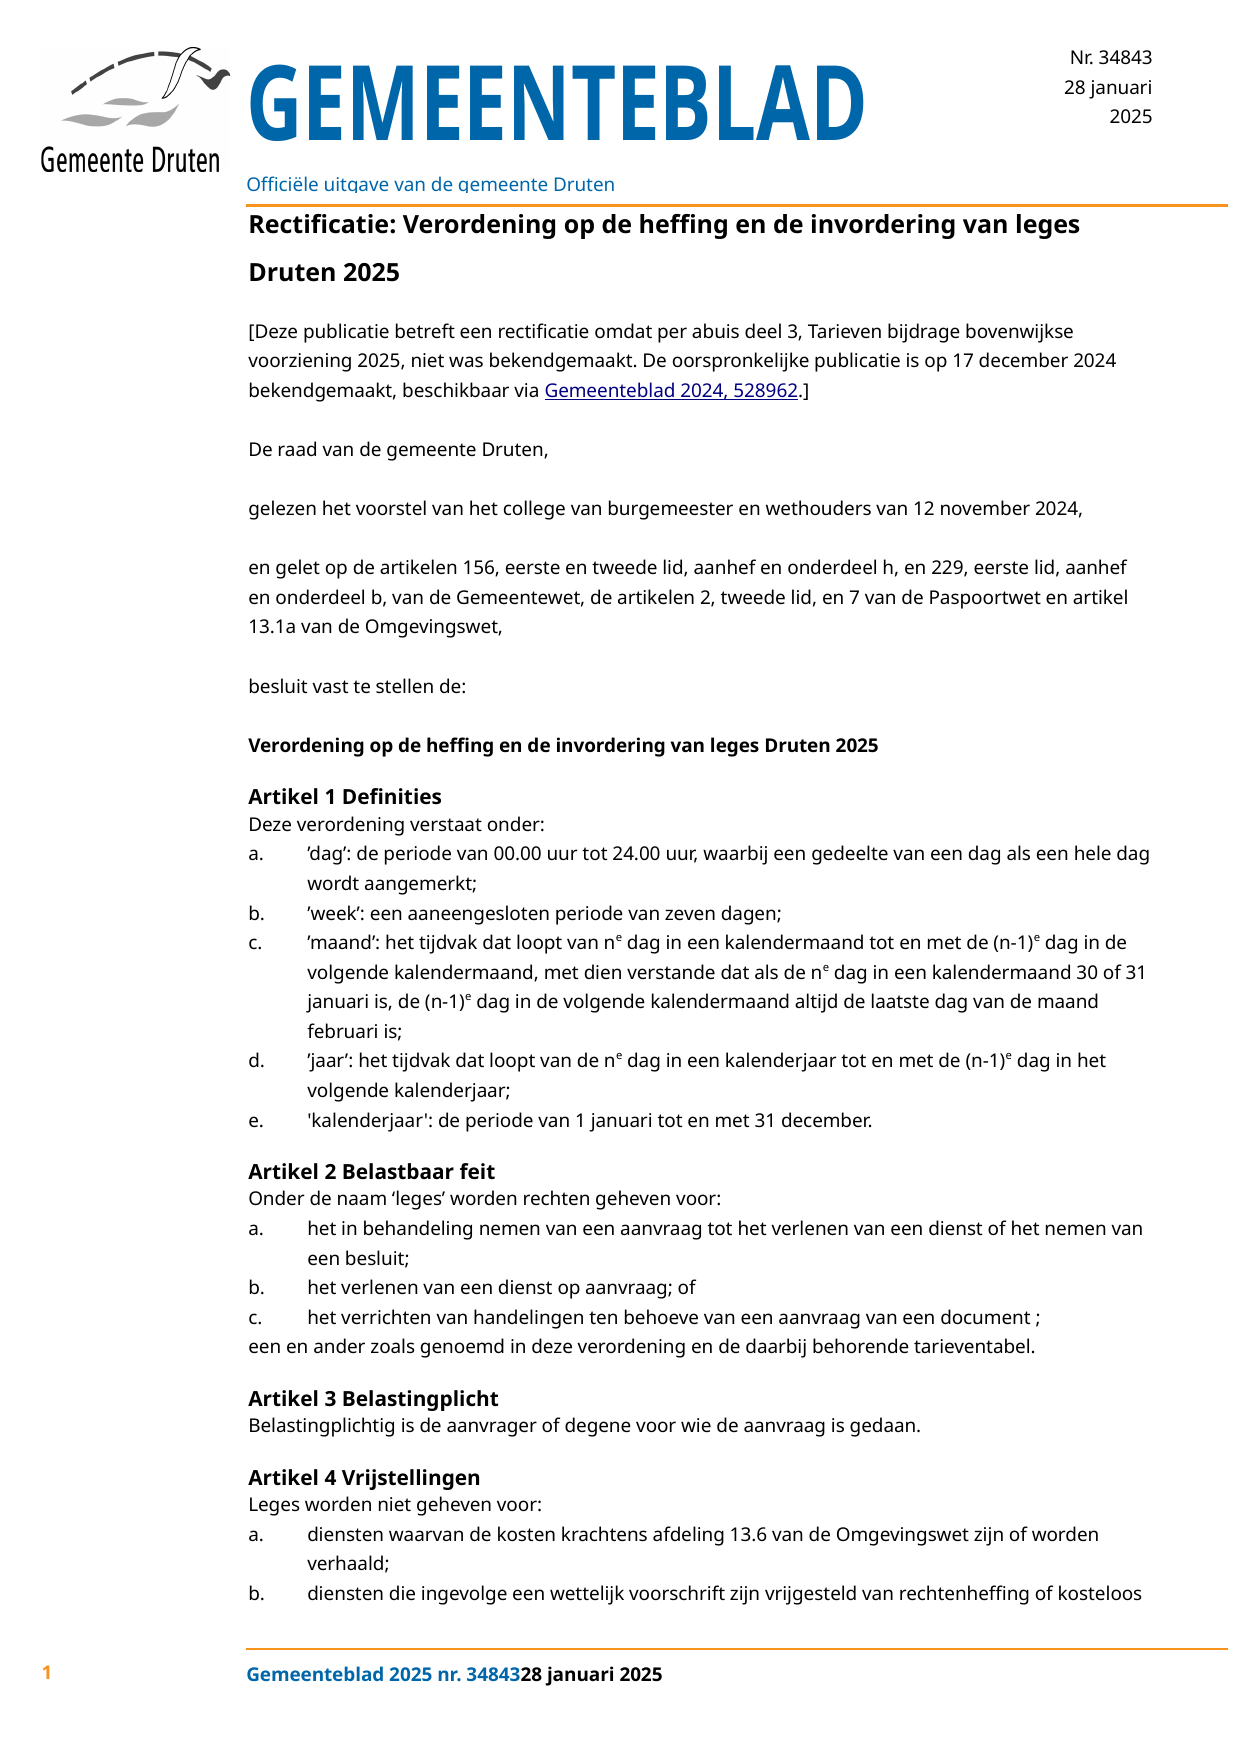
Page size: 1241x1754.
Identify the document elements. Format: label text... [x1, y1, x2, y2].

text [Deze publicatie betreft een rectificatie omdat per abuis deel 3, Tarieven bijdrage bovenwijkse voorziening 2025, niet was bekendgemaakt. De oorspronkelijke publicatie is op 17 december 2024 bekendgemaakt, beschikbaar via Gemeenteblad 2024, 528962.] [248, 318, 1152, 403]
list ’jaar’: het tijdvak dat loopt van de ne dag in een kalenderjaar tot en met de (n-1)e dag in het volgende kalenderjaar; [248, 1048, 1152, 1103]
text De raad van de gemeente Druten, [248, 436, 1152, 462]
text Verordening op de heffing en de invordering van leges Druten 2025 [248, 732, 1152, 758]
list diensten die ingevolge een wettelijk voorschrift zijn vrijgesteld van rechtenheffing of kosteloos [248, 1580, 1152, 1606]
list het in behandeling nemen van een aanvraag tot het verlenen van een dienst of het nemen van een besluit; [248, 1215, 1152, 1271]
list ’dag’: de periode van 00.00 uur tot 24.00 uur, waarbij een gedeelte van een dag als een hele dag wordt aangemerkt; [248, 841, 1152, 896]
text Artikel 4 Vrijstellingen [248, 1463, 1152, 1491]
text gelezen het voorstel van het college van burgemeester en wethouders van 12 november 2024, [248, 495, 1152, 521]
list het verrichten van handelingen ten behoeve van een aanvraag van een document ; [248, 1304, 1152, 1330]
text Leges worden niet geheven voor: [248, 1491, 1152, 1517]
text Artikel 1 Definities [248, 782, 1152, 811]
list 'kalenderjaar': de periode van 1 januari tot en met 31 december. [248, 1107, 1152, 1132]
list diensten waarvan de kosten krachtens afdeling 13.6 van de Omgevingswet zijn of worden verhaald; [248, 1521, 1152, 1576]
list ’week’: een aaneengesloten periode van zeven dagen; [248, 900, 1152, 925]
text Onder de naam ‘leges’ worden rechten geheven voor: [248, 1186, 1152, 1211]
text een en ander zoals genoemd in deze verordening en de daarbij behorende tarieventabel. [248, 1333, 1152, 1359]
text Deze verordening verstaat onder: [248, 811, 1152, 837]
text Artikel 3 Belastingplicht [248, 1384, 1152, 1412]
text en gelet op de artikelen 156, eerste en tweede lid, aanhef en onderdeel h, en 229, eerste lid, aanhef en onderdeel b, van de Gemeentewet, de artikelen 2, tweede lid, en 7 van de Paspoortwet en artikel 13.1a van de Omgevingswet, [248, 554, 1152, 639]
text Artikel 2 Belastbaar feit [248, 1157, 1152, 1186]
text Rectificatie: Verordening op de heffing en de invordering van leges Druten 2025 [248, 207, 1152, 288]
text besluit vast te stellen de: [248, 673, 1152, 699]
picture [41, 47, 231, 172]
list het verlenen van een dienst op aanvraag; of [248, 1274, 1152, 1300]
list ’maand’: het tijdvak dat loopt van ne dag in een kalendermaand tot en met de (n-1)e dag in de volgende kalendermaand, met dien verstande dat als de ne dag in een kalendermaand 30 of 31 januari is, de (n-1)e dag in de volgende kalendermaand altijd de laatste dag van de maand februari is; [248, 929, 1152, 1044]
text Belastingplichtig is de aanvrager of degene voor wie de aanvraag is gedaan. [248, 1412, 1152, 1438]
